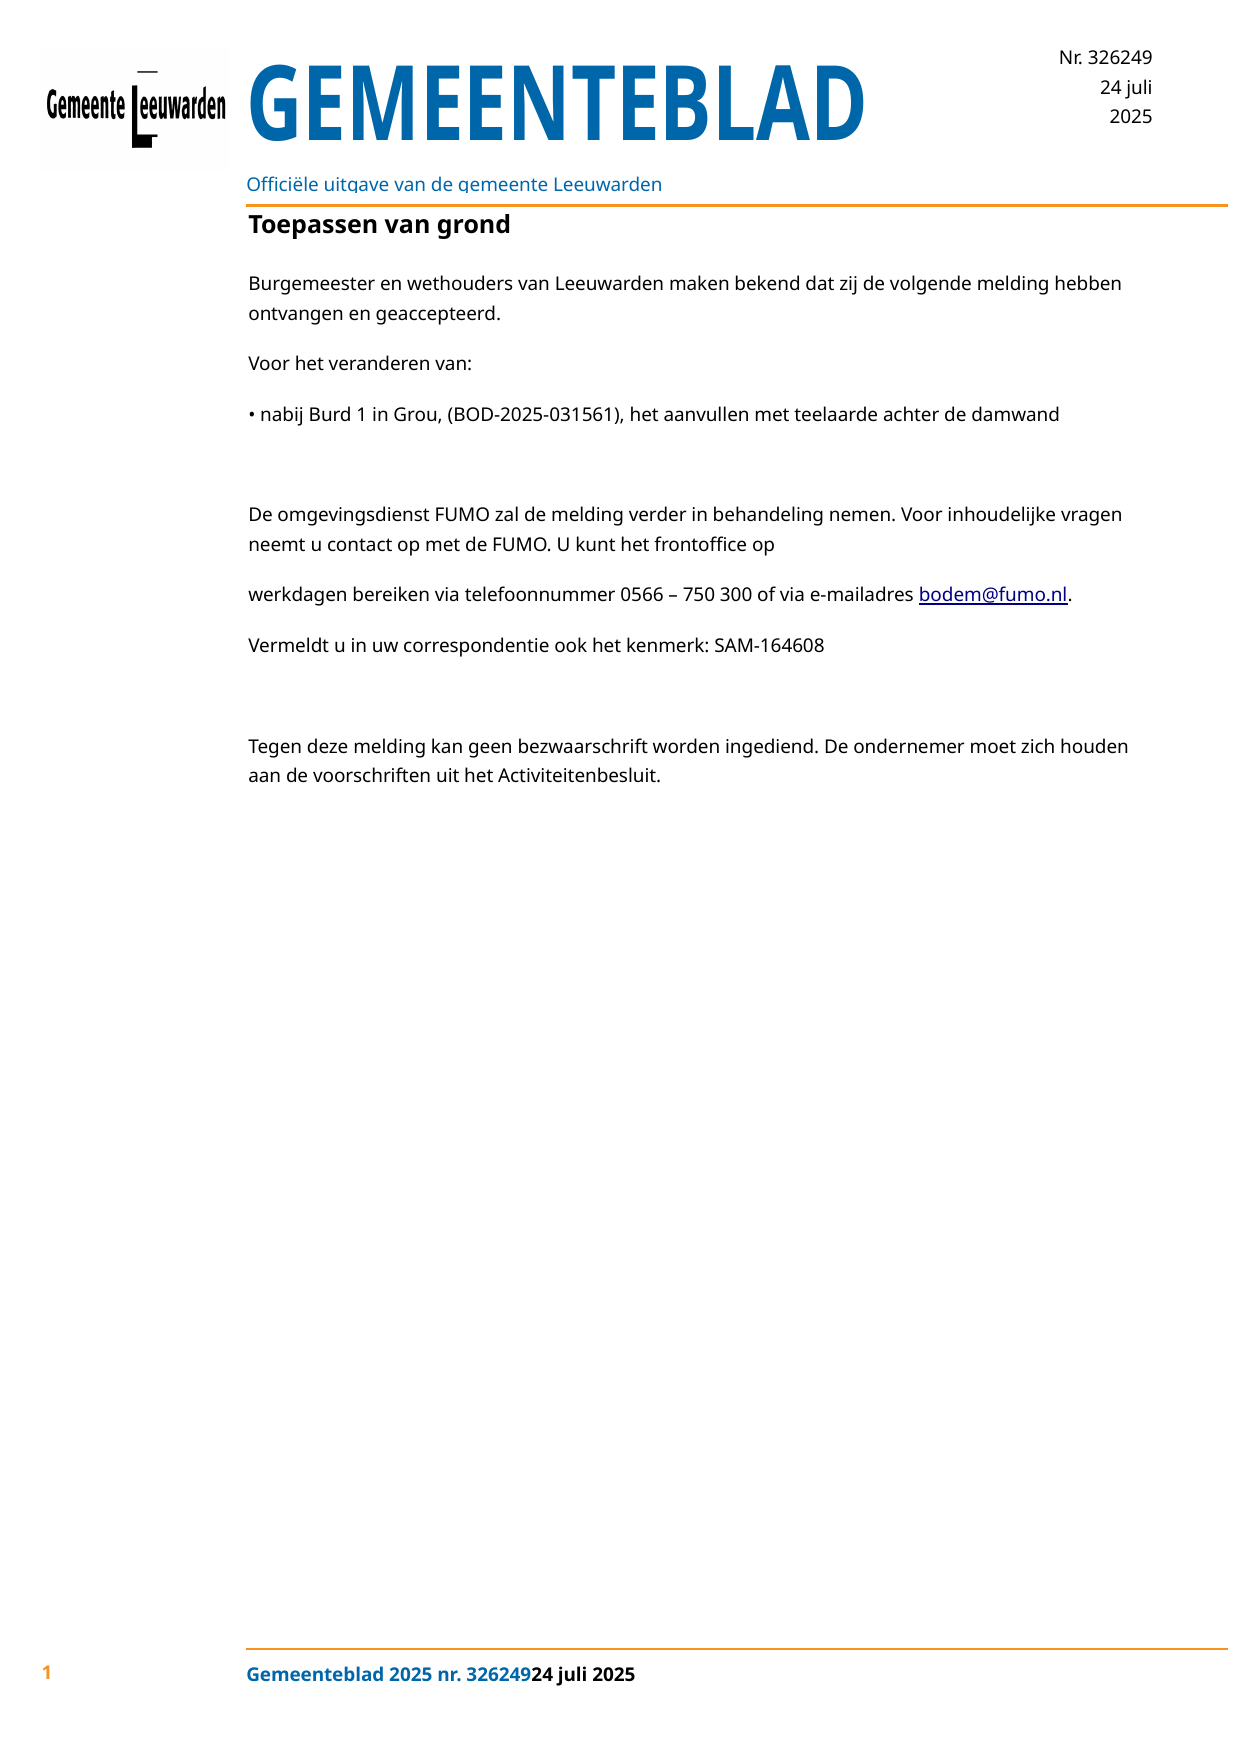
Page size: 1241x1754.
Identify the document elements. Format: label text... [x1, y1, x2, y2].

text Toepassen van grond [248, 207, 1152, 241]
text Burgemeester en wethouders van Leeuwarden maken bekend dat zij de volgende melding hebben ontvangen en geaccepteerd. [248, 270, 1152, 326]
text • nabij Burd 1 in Grou, (BOD-2025-031561), het aanvullen met teelaarde achter de damwand [248, 401, 1152, 426]
text Vermeldt u in uw correspondentie ook het kenmerk: SAM-164608 [248, 632, 1152, 658]
text Tegen deze melding kan geen bezwaarschrift worden ingediend. De ondernemer moet zich houden aan de voorschriften uit het Activiteitenbesluit. [248, 733, 1152, 788]
text werkdagen bereiken via telefoonnummer 0566 – 750 300 of via e-mailadres bodem@fumo.nl. [248, 582, 1152, 607]
text De omgevingsdienst FUMO zal de melding verder in behandeling nemen. Voor inhoudelijke vragen neemt u contact op met de FUMO. U kunt het frontoffice op [248, 502, 1152, 557]
text Voor het veranderen van: [248, 350, 1152, 376]
picture [41, 47, 231, 172]
